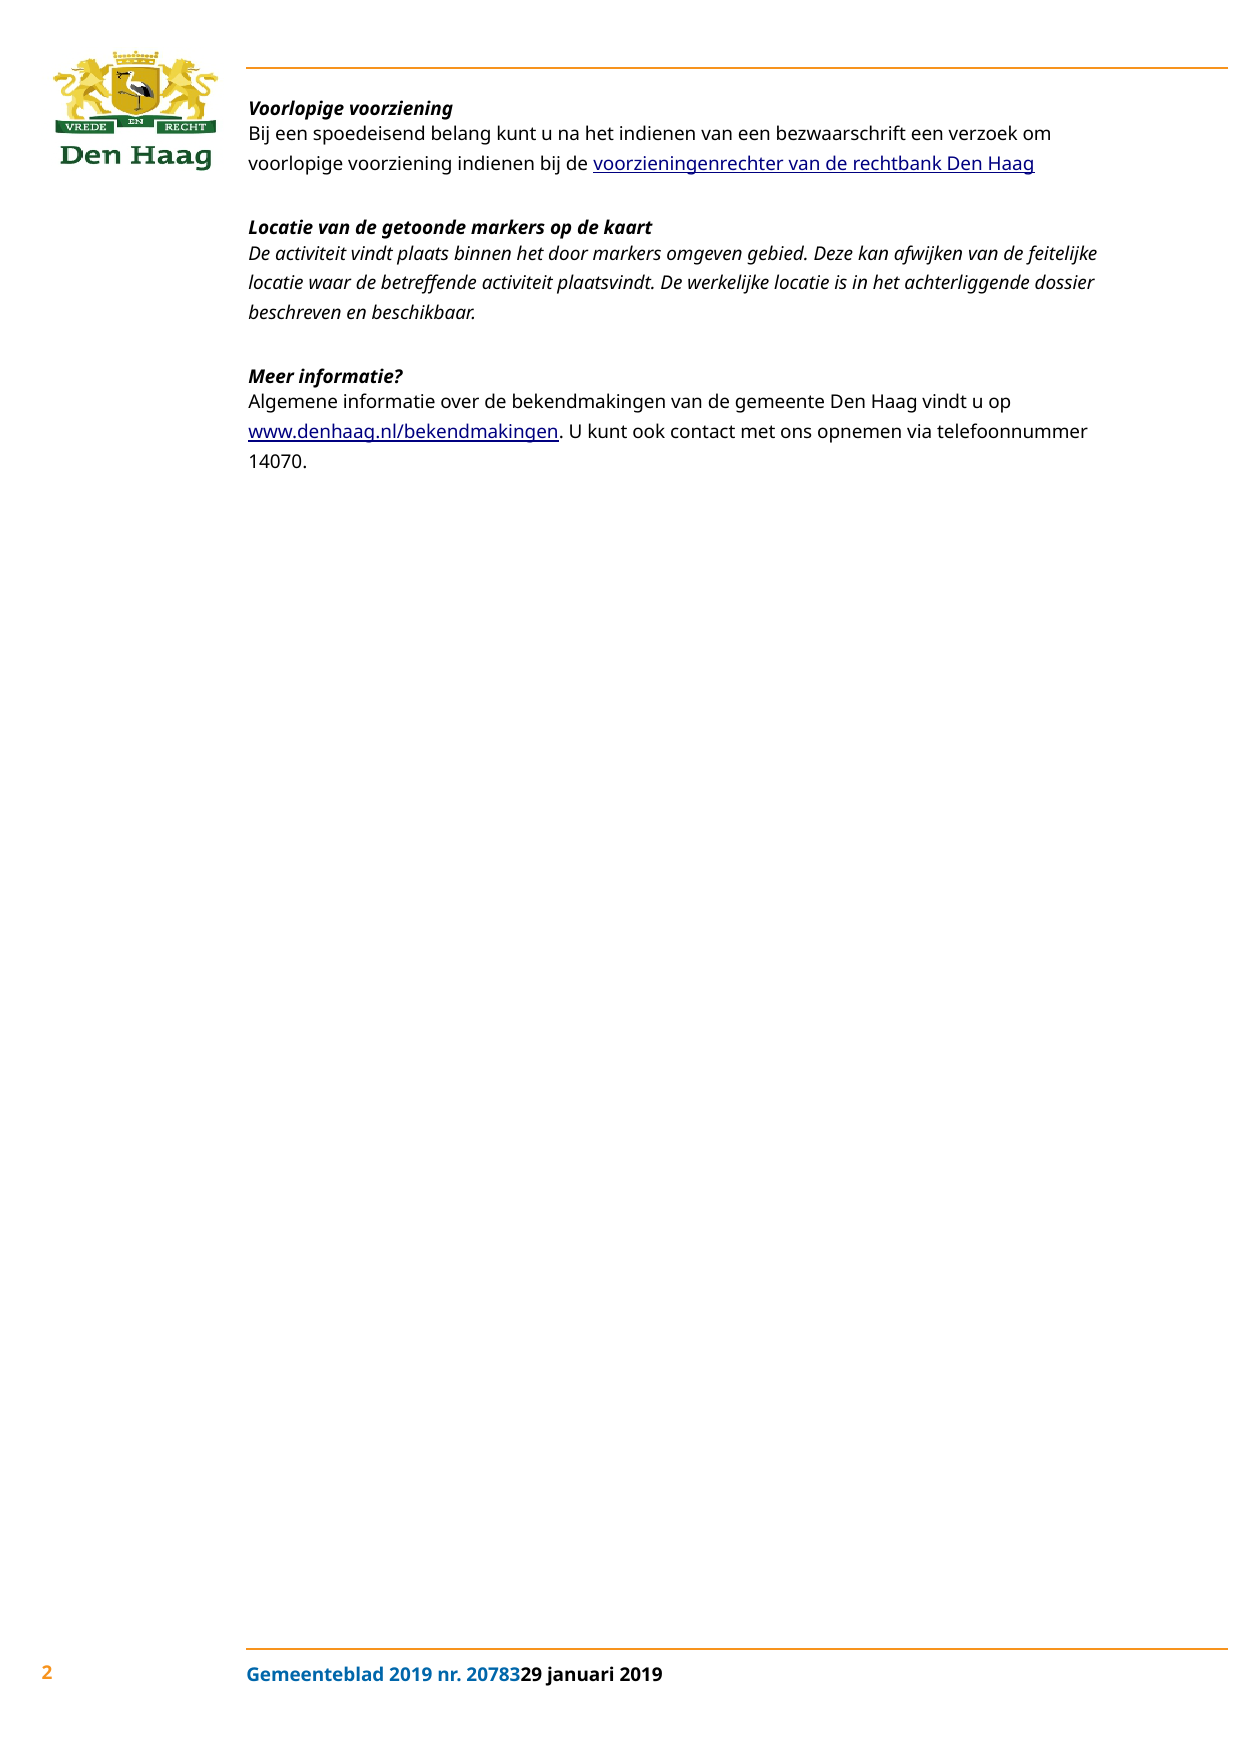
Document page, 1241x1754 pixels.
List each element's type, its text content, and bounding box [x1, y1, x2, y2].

picture [41, 47, 231, 172]
text De activiteit vindt plaats binnen het door markers omgeven gebied. Deze kan afwijken van de feitelijke locatie waar de betreffende activiteit plaatsvindt. De werkelijke locatie is in het achterliggende dossier beschreven en beschikbaar. [248, 240, 1152, 325]
text Bij een spoedeisend belang kunt u na het indienen van een bezwaarschrift een verzoek om voorlopige voorziening indienen bij de voorzieningenrechter van de rechtbank Den Haag [248, 121, 1152, 176]
text Algemene informatie over de bekendmakingen van de gemeente Den Haag vindt u op www.denhaag.nl/bekendmakingen. U kunt ook contact met ons opnemen via telefoonnummer 14070. [248, 389, 1152, 473]
text Meer informatie? [248, 363, 1152, 389]
text Voorlopige voorziening [248, 95, 1152, 121]
text Locatie van de getoonde markers op de kaart [248, 214, 1152, 240]
